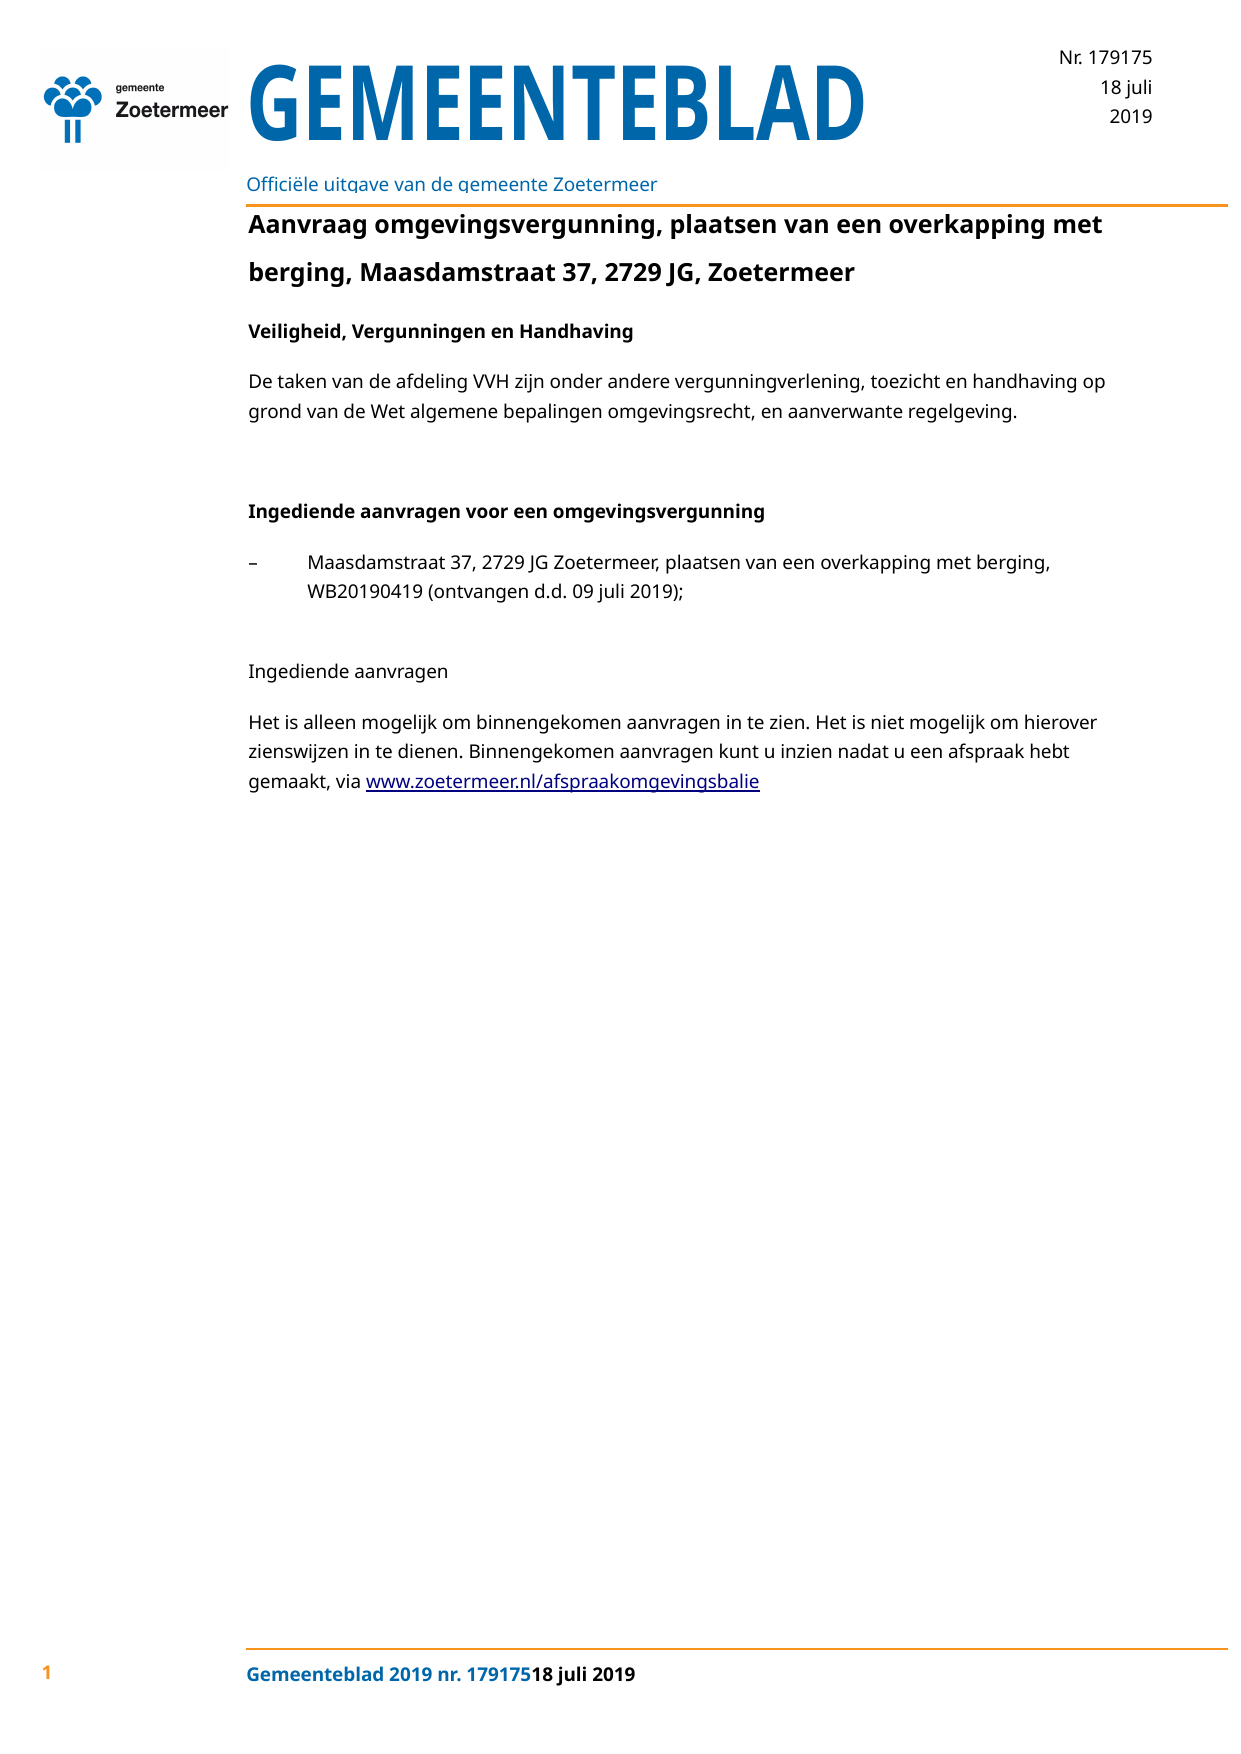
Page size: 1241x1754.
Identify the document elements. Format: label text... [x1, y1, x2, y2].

picture [41, 47, 231, 172]
list Maasdamstraat 37, 2729 JG Zoetermeer, plaatsen van een overkapping met berging, WB20190419 (ontvangen d.d. 09 juli 2019); [248, 549, 1152, 604]
text Ingediende aanvragen [248, 659, 1152, 684]
text Veiligheid, Vergunningen en Handhaving [248, 318, 1152, 344]
text Ingediende aanvragen voor een omgevingsvergunning [248, 499, 1152, 524]
text De taken van de afdeling VVH zijn onder andere vergunningverlening, toezicht en handhaving op grond van de Wet algemene bepalingen omgevingsrecht, en aanverwante regelgeving. [248, 368, 1152, 424]
text Het is alleen mogelijk om binnengekomen aanvragen in te zien. Het is niet mogelijk om hierover zienswijzen in te dienen. Binnengekomen aanvragen kunt u inzien nadat u een afspraak hebt gemaakt, via www.zoetermeer.nl/afspraakomgevingsbalie [248, 709, 1152, 794]
text Aanvraag omgevingsvergunning, plaatsen van een overkapping met berging, Maasdamstraat 37, 2729 JG, Zoetermeer [248, 207, 1152, 288]
